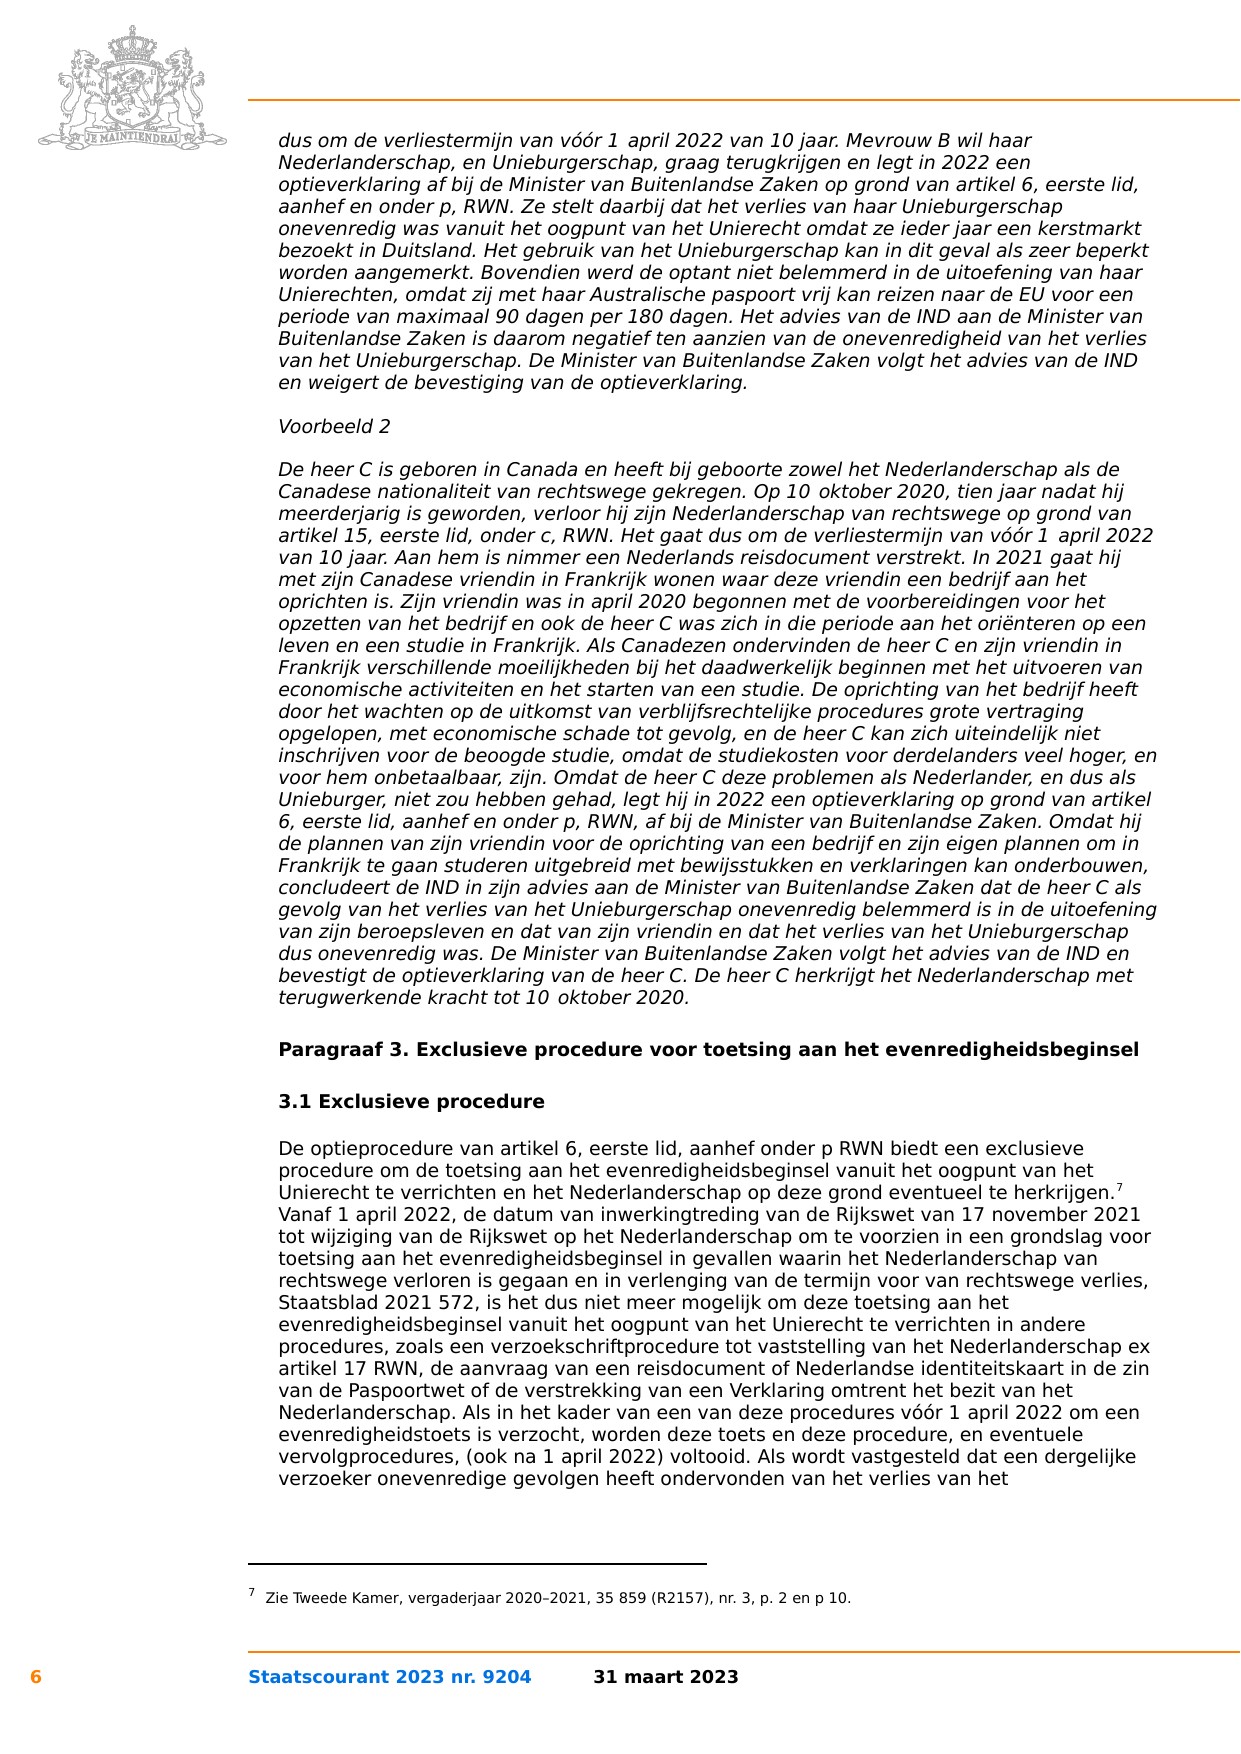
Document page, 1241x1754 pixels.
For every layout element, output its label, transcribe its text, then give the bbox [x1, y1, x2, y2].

text De optieprocedure van artikel 6, eerste lid, aanhef onder p RWN biedt een exclusieve procedure om de toetsing aan het evenredigheidsbeginsel vanuit het oogpunt van het Unierecht te verrichten en het Nederlanderschap op deze grond eventueel te herkrijgen. Vanaf 1 april 2022, de datum van inwerkingtreding van de Rijkswet van 17 november 2021 tot wijziging van de Rijkswet op het Nederlanderschap om te voorzien in een grondslag voor toetsing aan het evenredigheidsbeginsel in gevallen waarin het Nederlanderschap van rechtswege verloren is gegaan en in verlenging van de termijn voor van rechtswege verlies, Staatsblad 2021 572, is het dus niet meer mogelijk om deze toetsing aan het evenredigheidsbeginsel vanuit het oogpunt van het Unierecht te verrichten in andere procedures, zoals een verzoekschriftprocedure tot vaststelling van het Nederlanderschap ex artikel 17 RWN, de aanvraag van een reisdocument of Nederlandse identiteitskaart in de zin van de Paspoortwet of de verstrekking van een Verklaring omtrent het bezit van het Nederlanderschap. Als in het kader van een van deze procedures vóór 1 april 2022 om een evenredigheidstoets is verzocht, worden deze toets en deze procedure, en eventuele vervolgprocedures, (ook na 1 april 2022) voltooid. Als wordt vastgesteld dat een dergelijke verzoeker onevenredige gevolgen heeft ondervonden van het verlies van het [278, 1138, 1163, 1489]
text dus om de verliestermijn van vóór 1 april 2022 van 10 jaar. Mevrouw B wil haar Nederlanderschap, en Unieburgerschap, graag terugkrijgen en legt in 2022 een optieverklaring af bij de Minister van Buitenlandse Zaken op grond van artikel 6, eerste lid, aanhef en onder p, RWN. Ze stelt daarbij dat het verlies van haar Unieburgerschap onevenredig was vanuit het oogpunt van het Unierecht omdat ze ieder jaar een kerstmarkt bezoekt in Duitsland. Het gebruik van het Unieburgerschap kan in dit geval als zeer beperkt worden aangemerkt. Bovendien werd de optant niet belemmerd in de uitoefening van haar Unierechten, omdat zij met haar Australische paspoort vrij kan reizen naar de EU voor een periode van maximaal 90 dagen per 180 dagen. Het advies van de IND aan de Minister van Buitenlandse Zaken is daarom negatief ten aanzien van de onevenredigheid van het verlies van het Unieburgerschap. De Minister van Buitenlandse Zaken volgt het advies van de IND en weigert de bevestiging van de optieverklaring. [278, 130, 1163, 394]
subtitle Voorbeeld 2 [278, 416, 1163, 437]
subtitle Paragraaf 3. Exclusieve procedure voor toetsing aan het evenredigheidsbeginsel [278, 1039, 1163, 1061]
text De heer C is geboren in Canada en heeft bij geboorte zowel het Nederlanderschap als de Canadese nationaliteit van rechtswege gekregen. Op 10 oktober 2020, tien jaar nadat hij meerderjarig is geworden, verloor hij zijn Nederlanderschap van rechtswege op grond van artikel 15, eerste lid, onder c, RWN. Het gaat dus om de verliestermijn van vóór 1 april 2022 van 10 jaar. Aan hem is nimmer een Nederlands reisdocument verstrekt. In 2021 gaat hij met zijn Canadese vriendin in Frankrijk wonen waar deze vriendin een bedrijf aan het oprichten is. Zijn vriendin was in april 2020 begonnen met de voorbereidingen voor het opzetten van het bedrijf en ook de heer C was zich in die periode aan het oriënteren op een leven en een studie in Frankrijk. Als Canadezen ondervinden de heer C en zijn vriendin in Frankrijk verschillende moeilijkheden bij het daadwerkelijk beginnen met het uitvoeren van economische activiteiten en het starten van een studie. De oprichting van het bedrijf heeft door het wachten op de uitkomst van verblijfsrechtelijke procedures grote vertraging opgelopen, met economische schade tot gevolg, en de heer C kan zich uiteindelijk niet inschrijven voor de beoogde studie, omdat de studiekosten voor derdelanders veel hoger, en voor hem onbetaalbaar, zijn. Omdat de heer C deze problemen als Nederlander, en dus als Unieburger, niet zou hebben gehad, legt hij in 2022 een optieverklaring op grond van artikel 6, eerste lid, aanhef en onder p, RWN, af bij de Minister van Buitenlandse Zaken. Omdat hij de plannen van zijn vriendin voor de oprichting van een bedrijf en zijn eigen plannen om in Frankrijk te gaan studeren uitgebreid met bewijsstukken en verklaringen kan onderbouwen, concludeert de IND in zijn advies aan de Minister van Buitenlandse Zaken dat de heer C als gevolg van het verlies van het Unieburgerschap onevenredig belemmerd is in de uitoefening van zijn beroepsleven en dat van zijn vriendin en dat het verlies van het Unieburgerschap dus onevenredig was. De Minister van Buitenlandse Zaken volgt het advies van de IND en bevestigt de optieverklaring van de heer C. De heer C herkrijgt het Nederlanderschap met terugwerkende kracht tot 10 oktober 2020. [278, 459, 1163, 1009]
subtitle 3.1 Exclusieve procedure [278, 1091, 1163, 1113]
text Zie Tweede Kamer, vergaderjaar 2020–2021, 35 859 (R2157), nr. 3, p. 2 en p 10. [248, 1586, 1163, 1608]
picture [38, 25, 227, 150]
